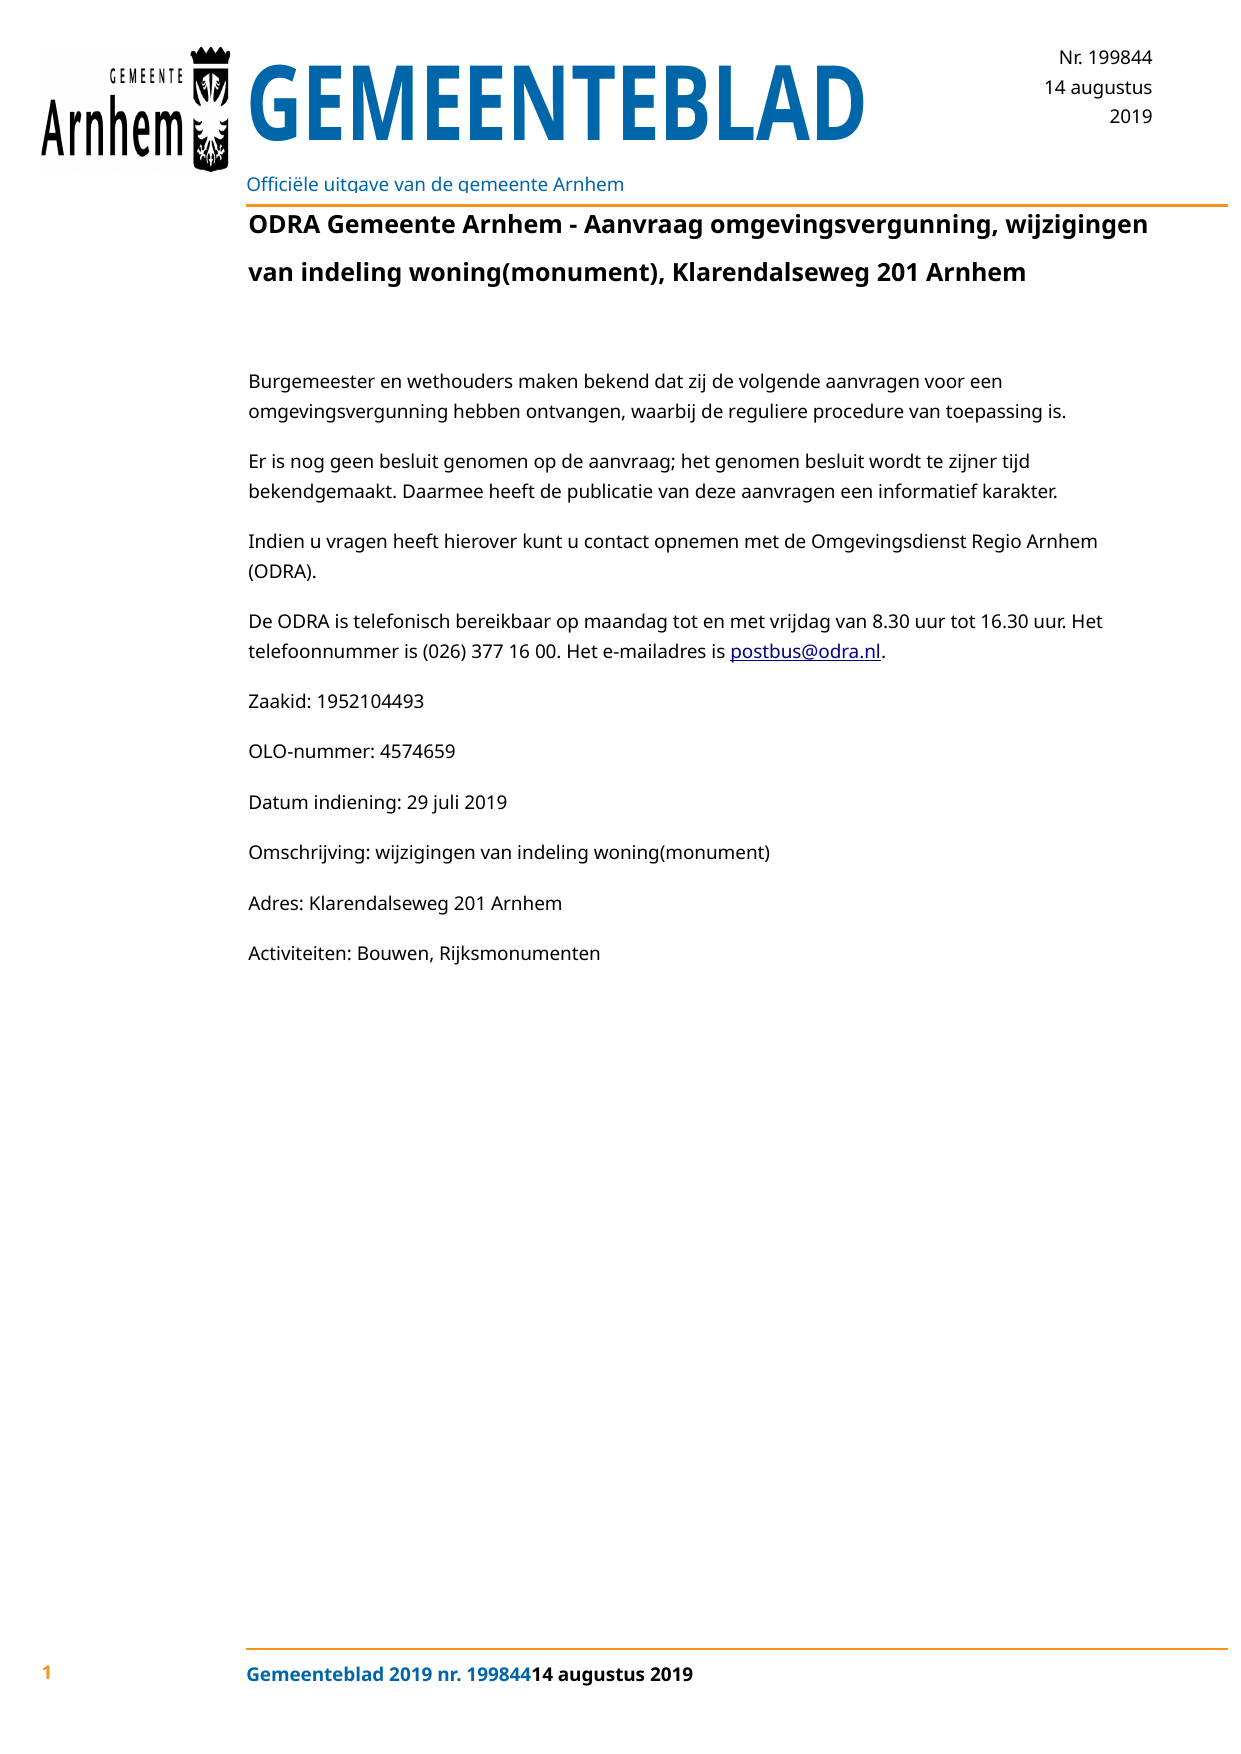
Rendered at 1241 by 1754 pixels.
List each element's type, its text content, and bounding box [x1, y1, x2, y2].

text ODRA Gemeente Arnhem - Aanvraag omgevingsvergunning, wijzigingen van indeling woning(monument), Klarendalseweg 201 Arnhem [248, 207, 1152, 288]
text OLO-nummer: 4574659 [248, 739, 1152, 764]
text Zaakid: 1952104493 [248, 688, 1152, 714]
text Omschrijving: wijzigingen van indeling woning(monument) [248, 839, 1152, 865]
text Adres: Klarendalseweg 201 Arnhem [248, 890, 1152, 916]
text Datum indiening: 29 juli 2019 [248, 789, 1152, 815]
text Er is nog geen besluit genomen op de aanvraag; het genomen besluit wordt te zijner tijd bekendgemaakt. Daarmee heeft de publicatie van deze aanvragen een informatief karakter. [248, 448, 1152, 504]
text Burgemeester en wethouders maken bekend dat zij de volgende aanvragen voor een omgevingsvergunning hebben ontvangen, waarbij de reguliere procedure van toepassing is. [248, 368, 1152, 424]
picture [41, 47, 231, 172]
text De ODRA is telefonisch bereikbaar op maandag tot en met vrijdag van 8.30 uur tot 16.30 uur. Het telefoonnummer is (026) 377 16 00. Het e-mailadres is postbus@odra.nl. [248, 608, 1152, 664]
text Activiteiten: Bouwen, Rijksmonumenten [248, 940, 1152, 966]
text Indien u vragen heeft hierover kunt u contact opnemen met de Omgevingsdienst Regio Arnhem (ODRA). [248, 528, 1152, 584]
